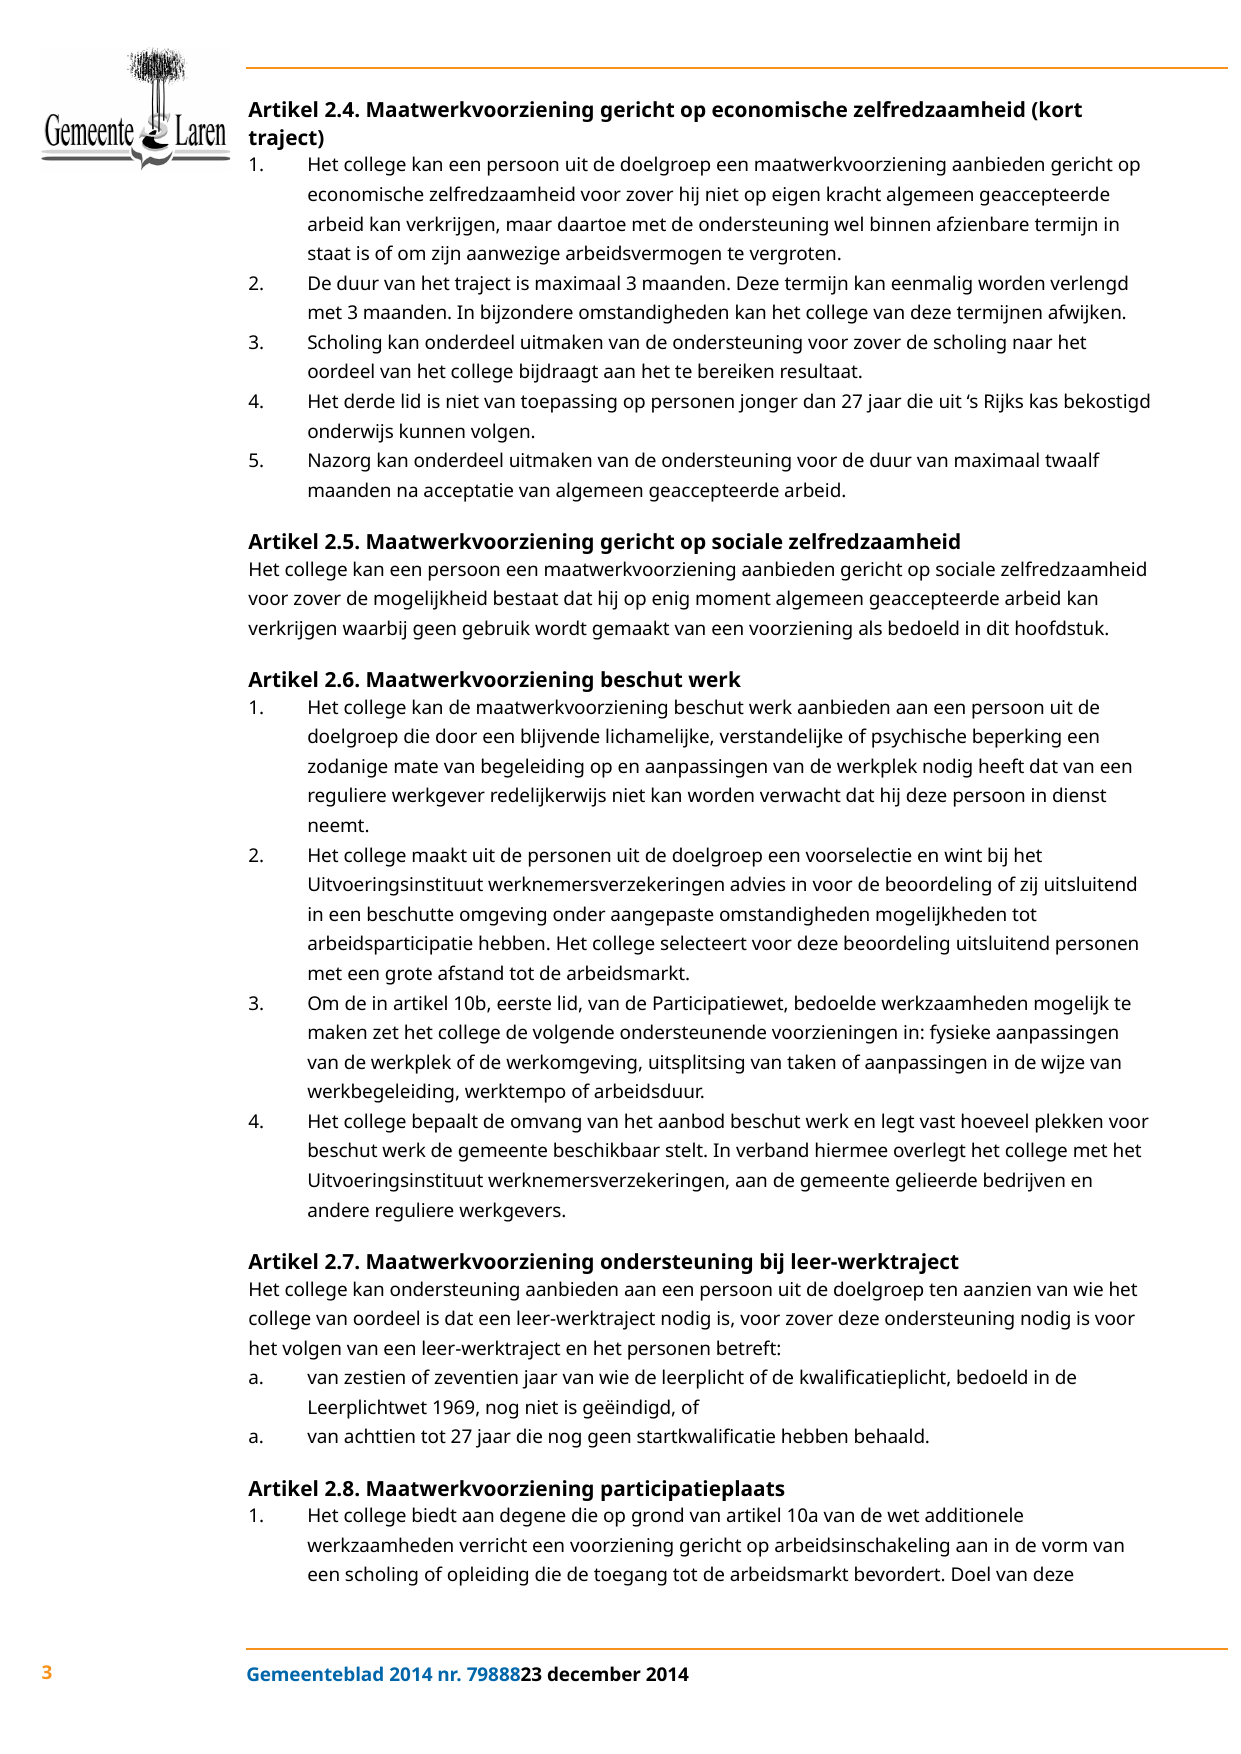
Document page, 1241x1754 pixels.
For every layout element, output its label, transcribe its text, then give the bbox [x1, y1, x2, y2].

list De duur van het traject is maximaal 3 maanden. Deze termijn kan eenmalig worden verlengd met 3 maanden. In bijzondere omstandigheden kan het college van deze termijnen afwijken. [248, 270, 1152, 325]
list Nazorg kan onderdeel uitmaken van de ondersteuning voor de duur van maximaal twaalf maanden na acceptatie van algemeen geaccepteerde arbeid. [248, 447, 1152, 503]
text Artikel 2.4. Maatwerkvoorziening gericht op economische zelfredzaamheid (kort traject) [248, 95, 1152, 152]
text Artikel 2.8. Maatwerkvoorziening participatieplaats [248, 1474, 1152, 1502]
list van zestien of zeventien jaar van wie de leerplicht of de kwalificatieplicht, bedoeld in de Leerplichtwet 1969, nog niet is geëindigd, of [248, 1364, 1152, 1420]
text Artikel 2.5. Maatwerkvoorziening gericht op sociale zelfredzaamheid [248, 527, 1152, 556]
text Het college kan een persoon een maatwerkvoorziening aanbieden gericht op sociale zelfredzaamheid voor zover de mogelijkheid bestaat dat hij op enig moment algemeen geaccepteerde arbeid kan verkrijgen waarbij geen gebruik wordt gemaakt van een voorziening als bedoeld in dit hoofdstuk. [248, 556, 1152, 641]
text Artikel 2.7. Maatwerkvoorziening ondersteuning bij leer-werktraject [248, 1247, 1152, 1276]
list Het college kan de maatwerkvoorziening beschut werk aanbieden aan een persoon uit de doelgroep die door een blijvende lichamelijke, verstandelijke of psychische beperking een zodanige mate van begeleiding op en aanpassingen van de werkplek nodig heeft dat van een reguliere werkgever redelijkerwijs niet kan worden verwacht dat hij deze persoon in dienst neemt. [248, 694, 1152, 838]
text Het college kan ondersteuning aanbieden aan een persoon uit de doelgroep ten aanzien van wie het college van oordeel is dat een leer-werktraject nodig is, voor zover deze ondersteuning nodig is voor het volgen van een leer-werktraject en het personen betreft: [248, 1276, 1152, 1361]
list Het college biedt aan degene die op grond van artikel 10a van de wet additionele werkzaamheden verricht een voorziening gericht op arbeidsinschakeling aan in de vorm van een scholing of opleiding die de toegang tot de arbeidsmarkt bevordert. Doel van deze [248, 1502, 1152, 1587]
list van achttien tot 27 jaar die nog geen startkwalificatie hebben behaald. [248, 1424, 1152, 1449]
list Het college kan een persoon uit de doelgroep een maatwerkvoorziening aanbieden gericht op economische zelfredzaamheid voor zover hij niet op eigen kracht algemeen geaccepteerde arbeid kan verkrijgen, maar daartoe met de ondersteuning wel binnen afzienbare termijn in staat is of om zijn aanwezige arbeidsvermogen te vergroten. [248, 152, 1152, 266]
list Scholing kan onderdeel uitmaken van de ondersteuning voor zover de scholing naar het oordeel van het college bijdraagt aan het te bereiken resultaat. [248, 329, 1152, 384]
list Het derde lid is niet van toepassing op personen jonger dan 27 jaar die uit ‘s Rijks kas bekostigd onderwijs kunnen volgen. [248, 388, 1152, 444]
list Het college bepaalt de omvang van het aanbod beschut werk en legt vast hoeveel plekken voor beschut werk de gemeente beschikbaar stelt. In verband hiermee overlegt het college met het Uitvoeringsinstituut werknemersverzekeringen, aan de gemeente gelieerde bedrijven en andere reguliere werkgevers. [248, 1108, 1152, 1223]
picture [41, 47, 231, 172]
list Het college maakt uit de personen uit de doelgroep een voorselectie en wint bij het Uitvoeringsinstituut werknemersverzekeringen advies in voor de beoordeling of zij uitsluitend in een beschutte omgeving onder aangepaste omstandigheden mogelijkheden tot arbeidsparticipatie hebben. Het college selecteert voor deze beoordeling uitsluitend personen met een grote afstand tot de arbeidsmarkt. [248, 842, 1152, 986]
list Om de in artikel 10b, eerste lid, van de Participatiewet, bedoelde werkzaamheden mogelijk te maken zet het college de volgende ondersteunende voorzieningen in: fysieke aanpassingen van de werkplek of de werkomgeving, uitsplitsing van taken of aanpassingen in de wijze van werkbegeleiding, werktempo of arbeidsduur. [248, 990, 1152, 1104]
text Artikel 2.6. Maatwerkvoorziening beschut werk [248, 666, 1152, 694]
